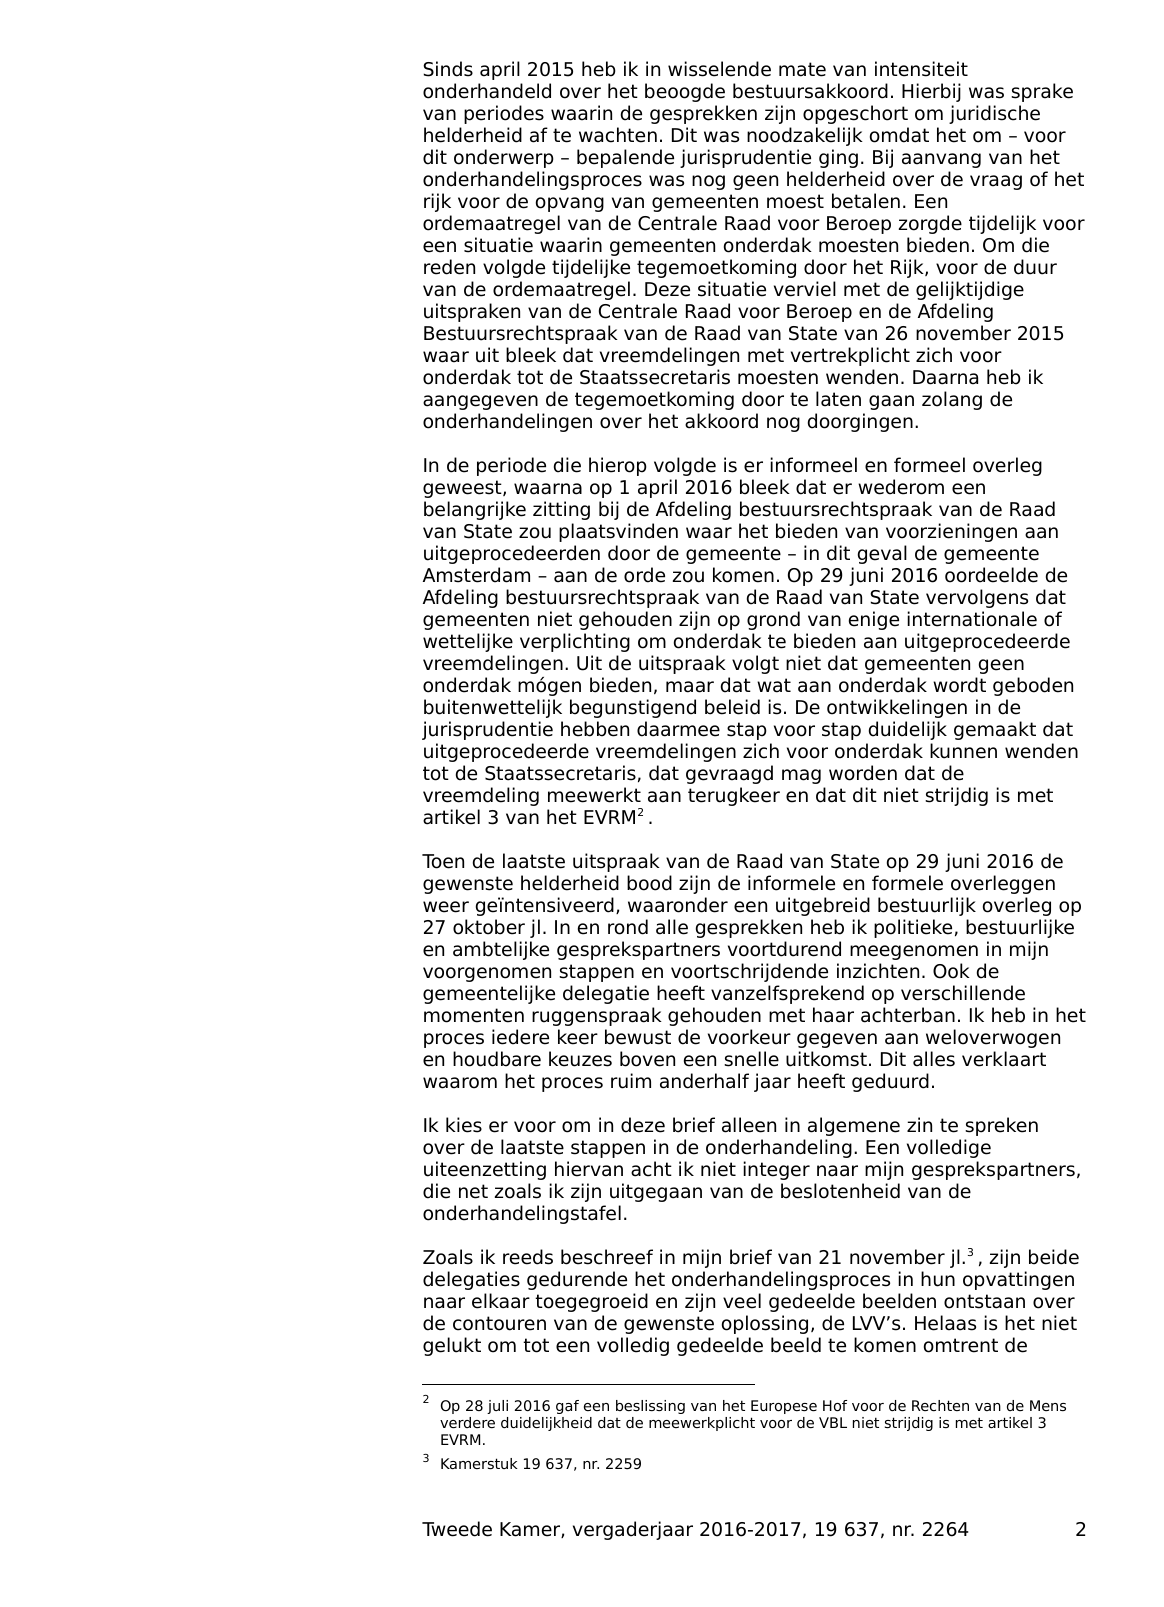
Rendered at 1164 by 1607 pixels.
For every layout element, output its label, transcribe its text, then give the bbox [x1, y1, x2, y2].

text Sinds april 2015 heb ik in wisselende mate van intensiteit onderhandeld over het beoogde bestuursakkoord. Hierbij was sprake van periodes waarin de gesprekken zijn opgeschort om juridische helderheid af te wachten. Dit was noodzakelijk omdat het om – voor dit onderwerp – bepalende jurisprudentie ging. Bij aanvang van het onderhandelingsproces was nog geen helderheid over de vraag of het rijk voor de opvang van gemeenten moest betalen. Een ordemaatregel van de Centrale Raad voor Beroep zorgde tijdelijk voor een situatie waarin gemeenten onderdak moesten bieden. Om die reden volgde tijdelijke tegemoetkoming door het Rijk, voor de duur van de ordemaatregel. Deze situatie verviel met de gelijktijdige uitspraken van de Centrale Raad voor Beroep en de Afdeling Bestuursrechtspraak van de Raad van State van 26 november 2015 waar uit bleek dat vreemdelingen met vertrekplicht zich voor onderdak tot de Staatssecretaris moesten wenden. Daarna heb ik aangegeven de tegemoetkoming door te laten gaan zolang de onderhandelingen over het akkoord nog doorgingen. [422, 59, 1087, 433]
text In de periode die hierop volgde is er informeel en formeel overleg geweest, waarna op 1 april 2016 bleek dat er wederom een belangrijke zitting bij de Afdeling bestuursrechtspraak van de Raad van State zou plaatsvinden waar het bieden van voorzieningen aan uitgeprocedeerden door de gemeente – in dit geval de gemeente Amsterdam – aan de orde zou komen. Op 29 juni 2016 oordeelde de Afdeling bestuursrechtspraak van de Raad van State vervolgens dat gemeenten niet gehouden zijn op grond van enige internationale of wettelijke verplichting om onderdak te bieden aan uitgeprocedeerde vreemdelingen. Uit de uitspraak volgt niet dat gemeenten geen onderdak mógen bieden, maar dat wat aan onderdak wordt geboden buitenwettelijk begunstigend beleid is. De ontwikkelingen in de jurisprudentie hebben daarmee stap voor stap duidelijk gemaakt dat uitgeprocedeerde vreemdelingen zich voor onderdak kunnen wenden tot de Staatssecretaris, dat gevraagd mag worden dat de vreemdeling meewerkt aan terugkeer en dat dit niet strijdig is met artikel 3 van het EVRM. [422, 455, 1087, 828]
text Kamerstuk 19 637, nr. 2259 [422, 1452, 1087, 1474]
text Op 28 juli 2016 gaf een beslissing van het Europese Hof voor de Rechten van de Mens verdere duidelijkheid dat de meewerkplicht voor de VBL niet strijdig is met artikel 3 EVRM. [422, 1393, 1087, 1449]
text Ik kies er voor om in deze brief alleen in algemene zin te spreken over de laatste stappen in de onderhandeling. Een volledige uiteenzetting hiervan acht ik niet integer naar mijn gesprekspartners, die net zoals ik zijn uitgegaan van de beslotenheid van de onderhandelingstafel. [422, 1115, 1087, 1224]
text Zoals ik reeds beschreef in mijn brief van 21 november jl., zijn beide delegaties gedurende het onderhandelingsproces in hun opvattingen naar elkaar toegegroeid en zijn veel gedeelde beelden ontstaan over de contouren van de gewenste oplossing, de LVV’s. Helaas is het niet gelukt om tot een volledig gedeelde beeld te komen omtrent de [422, 1247, 1087, 1357]
text Toen de laatste uitspraak van de Raad van State op 29 juni 2016 de gewenste helderheid bood zijn de informele en formele overleggen weer geïntensiveerd, waaronder een uitgebreid bestuurlijk overleg op 27 oktober jl. In en rond alle gesprekken heb ik politieke, bestuurlijke en ambtelijke gesprekspartners voortdurend meegenomen in mijn voorgenomen stappen en voortschrijdende inzichten. Ook de gemeentelijke delegatie heeft vanzelfsprekend op verschillende momenten ruggenspraak gehouden met haar achterban. Ik heb in het proces iedere keer bewust de voorkeur gegeven aan weloverwogen en houdbare keuzes boven een snelle uitkomst. Dit alles verklaart waarom het proces ruim anderhalf jaar heeft geduurd. [422, 851, 1087, 1092]
